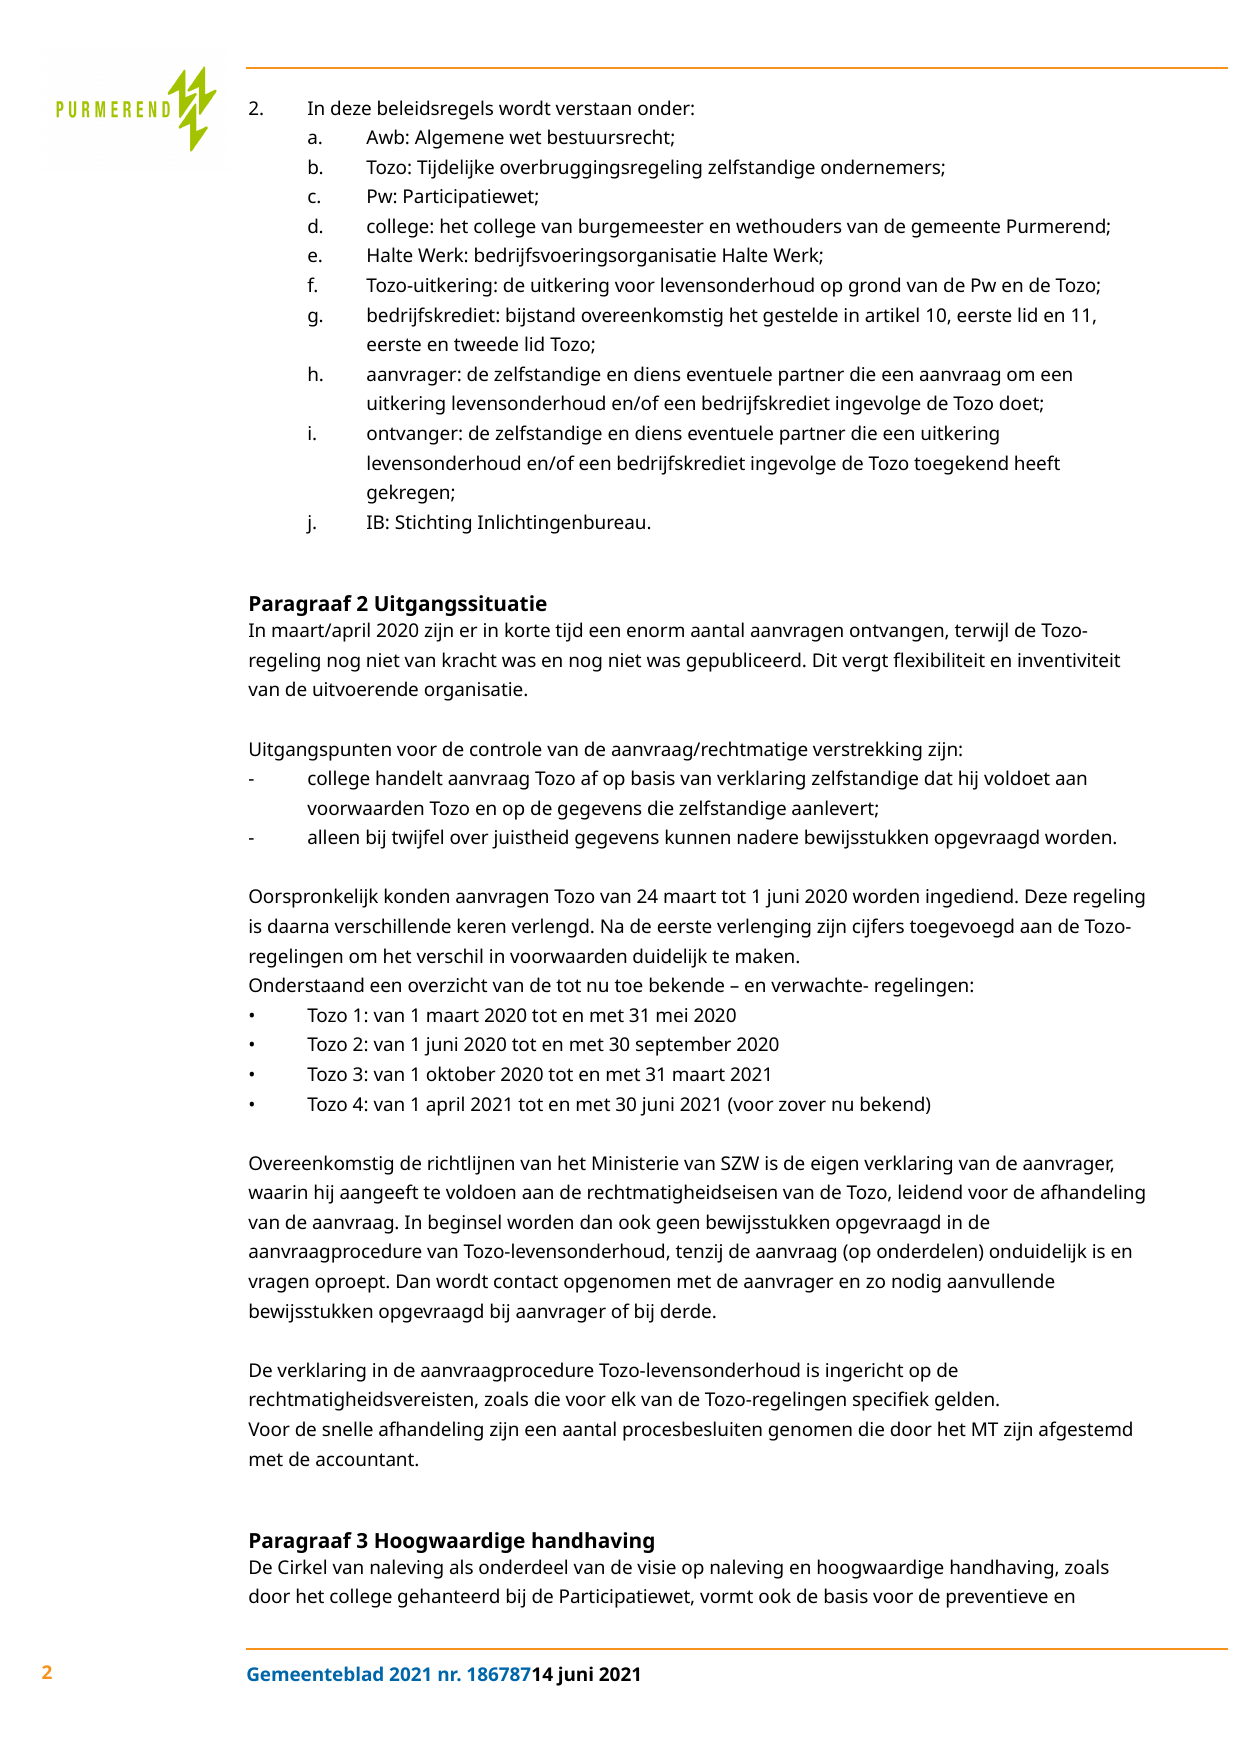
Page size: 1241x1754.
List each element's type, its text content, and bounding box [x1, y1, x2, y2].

text Paragraaf 3 Hoogwaardige handhaving [248, 1526, 1152, 1554]
list Awb: Algemene wet bestuursrecht; [307, 124, 1152, 150]
text Onderstaand een overzicht van de tot nu toe bekende – en verwachte- regelingen: [248, 972, 1152, 998]
list Pw: Participatiewet; [307, 183, 1152, 209]
list Tozo-uitkering: de uitkering voor levensonderhoud op grond van de Pw en de Tozo; [307, 272, 1152, 298]
text Uitgangspunten voor de controle van de aanvraag/rechtmatige verstrekking zijn: [248, 736, 1152, 761]
text Overeenkomstig de richtlijnen van het Ministerie van SZW is de eigen verklaring van de aanvrager, waarin hij aangeeft te voldoen aan de rechtmatigheidseisen van de Tozo, leidend voor de afhandeling van de aanvraag. In beginsel worden dan ook geen bewijsstukken opgevraagd in de aanvraagprocedure van Tozo-levensonderhoud, tenzij de aanvraag (op onderdelen) onduidelijk is en vragen oproept. Dan wordt contact opgenomen met de aanvrager en zo nodig aanvullende bewijsstukken opgevraagd bij aanvrager of bij derde. [248, 1150, 1152, 1323]
text De verklaring in de aanvraagprocedure Tozo-levensonderhoud is ingericht op de rechtmatigheidsvereisten, zoals die voor elk van de Tozo-regelingen specifiek gelden. [248, 1357, 1152, 1412]
list alleen bij twijfel over juistheid gegevens kunnen nadere bewijsstukken opgevraagd worden. [248, 824, 1152, 850]
list college handelt aanvraag Tozo af op basis van verklaring zelfstandige dat hij voldoet aan voorwaarden Tozo en op de gegevens die zelfstandige aanlevert; [248, 765, 1152, 821]
list college: het college van burgemeester en wethouders van de gemeente Purmerend; [307, 213, 1152, 239]
text Paragraaf 2 Uitgangssituatie [248, 589, 1152, 617]
text In maart/april 2020 zijn er in korte tijd een enorm aantal aanvragen ontvangen, terwijl de Tozo-regeling nog niet van kracht was en nog niet was gepubliceerd. Dit vergt flexibiliteit en inventiviteit van de uitvoerende organisatie. [248, 617, 1152, 702]
picture [41, 47, 231, 172]
list Tozo: Tijdelijke overbruggingsregeling zelfstandige ondernemers; [307, 154, 1152, 180]
text Voor de snelle afhandeling zijn een aantal procesbesluiten genomen die door het MT zijn afgestemd met de accountant. [248, 1416, 1152, 1471]
list bedrijfskrediet: bijstand overeenkomstig het gestelde in artikel 10, eerste lid en 11, eerste en tweede lid Tozo; [307, 302, 1152, 357]
list In deze beleidsregels wordt verstaan onder: [248, 95, 1152, 121]
list Tozo 1: van 1 maart 2020 tot en met 31 mei 2020 [248, 1002, 1152, 1028]
list IB: Stichting Inlichtingenbureau. [307, 509, 1152, 535]
text De Cirkel van naleving als onderdeel van de visie op naleving en hoogwaardige handhaving, zoals door het college gehanteerd bij de Participatiewet, vormt ook de basis voor de preventieve en [248, 1554, 1152, 1609]
list Tozo 3: van 1 oktober 2020 tot en met 31 maart 2021 [248, 1061, 1152, 1087]
text Oorspronkelijk konden aanvragen Tozo van 24 maart tot 1 juni 2020 worden ingediend. Deze regeling is daarna verschillende keren verlengd. Na de eerste verlenging zijn cijfers toegevoegd aan de Tozo-regelingen om het verschil in voorwaarden duidelijk te maken. [248, 884, 1152, 968]
list Tozo 2: van 1 juni 2020 tot en met 30 september 2020 [248, 1032, 1152, 1057]
list aanvrager: de zelfstandige en diens eventuele partner die een aanvraag om een uitkering levensonderhoud en/of een bedrijfskrediet ingevolge de Tozo doet; [307, 361, 1152, 416]
list ontvanger: de zelfstandige en diens eventuele partner die een uitkering levensonderhoud en/of een bedrijfskrediet ingevolge de Tozo toegekend heeft gekregen; [307, 420, 1152, 505]
list Tozo 4: van 1 april 2021 tot en met 30 juni 2021 (voor zover nu bekend) [248, 1091, 1152, 1116]
list Halte Werk: bedrijfsvoeringsorganisatie Halte Werk; [307, 243, 1152, 268]
